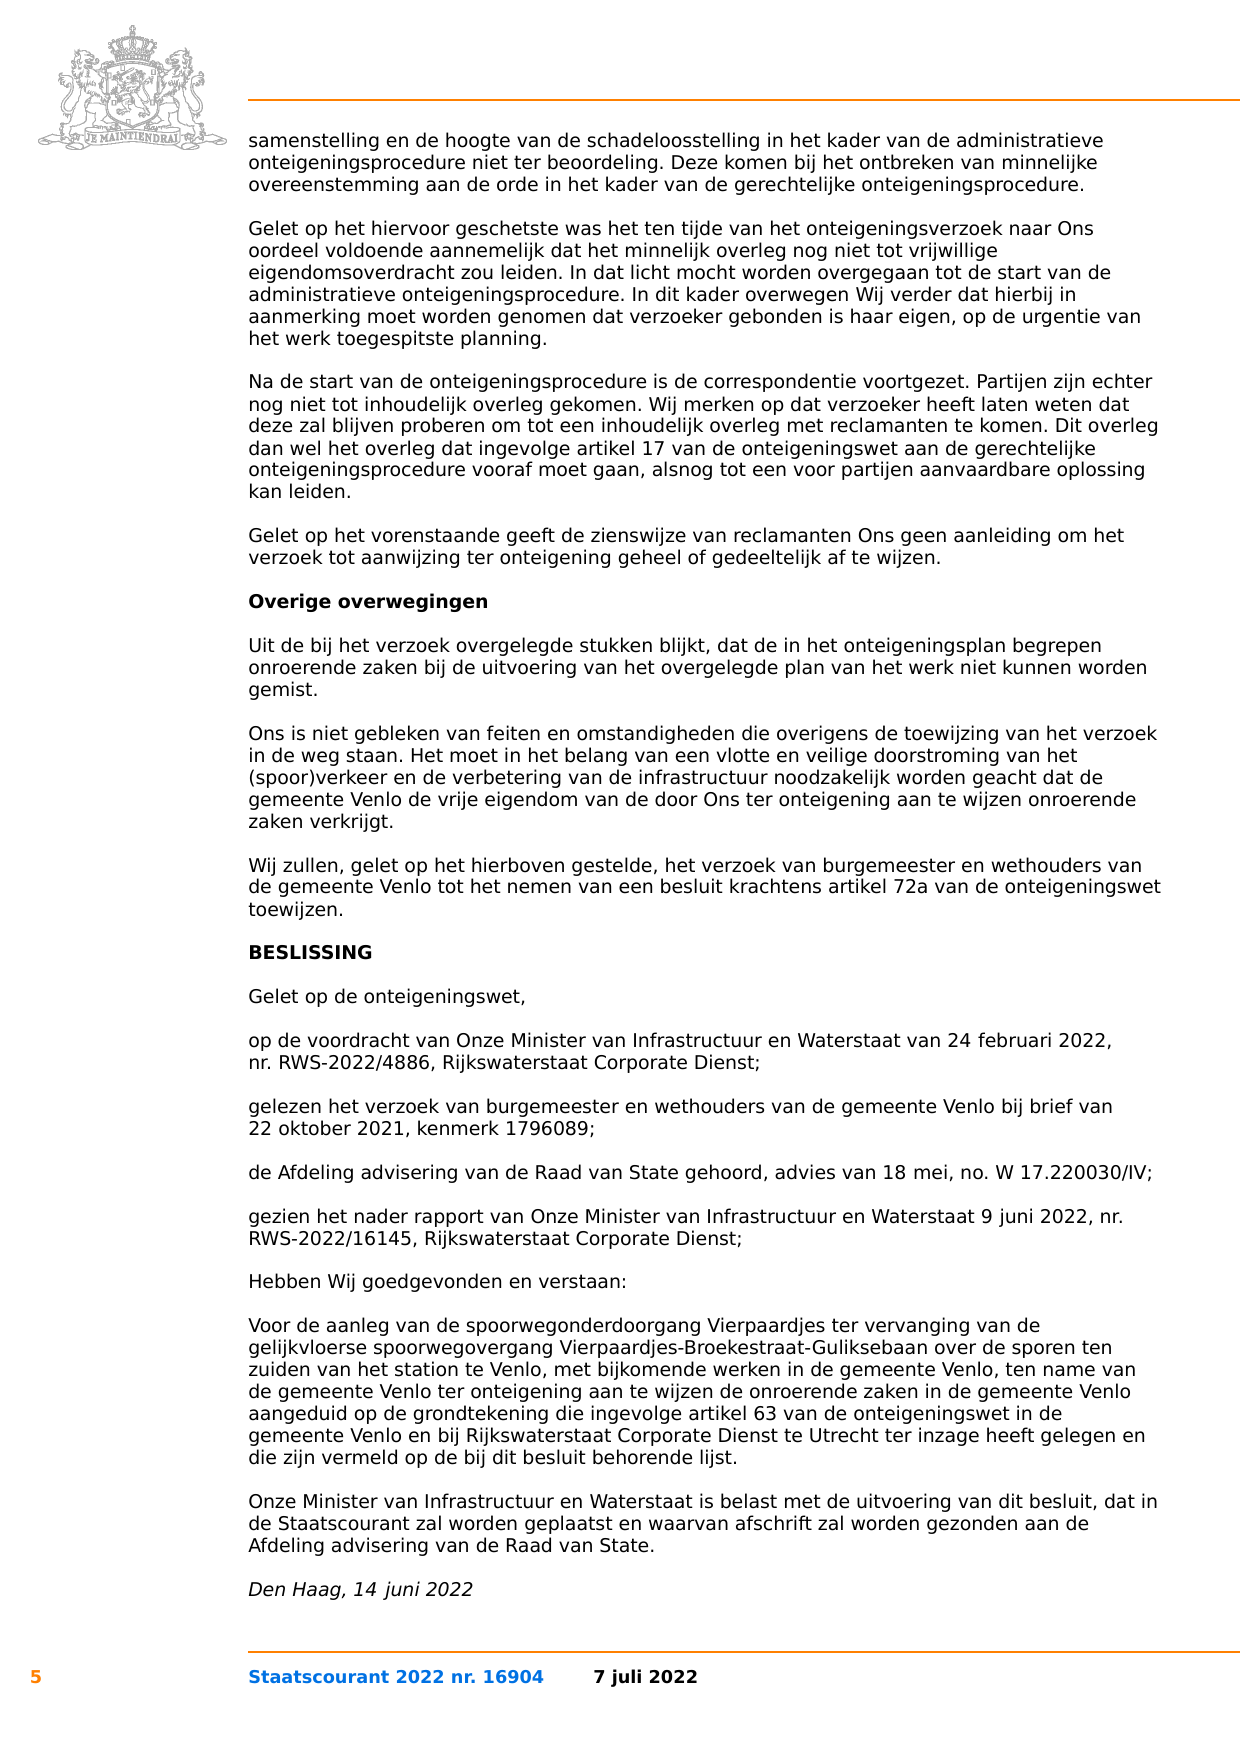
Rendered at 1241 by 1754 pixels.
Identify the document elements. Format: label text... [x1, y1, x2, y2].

text Gelet op het hiervoor geschetste was het ten tijde van het onteigeningsverzoek naar Ons oordeel voldoende aannemelijk dat het minnelijk overleg nog niet tot vrijwillige eigendomsoverdracht zou leiden. In dat licht mocht worden overgegaan tot de start van de administratieve onteigeningsprocedure. In dit kader overwegen Wij verder dat hierbij in aanmerking moet worden genomen dat verzoeker gebonden is haar eigen, op de urgentie van het werk toegespitste planning. [248, 218, 1163, 349]
text Uit de bij het verzoek overgelegde stukken blijkt, dat de in het onteigeningsplan begrepen onroerende zaken bij de uitvoering van het overgelegde plan van het werk niet kunnen worden gemist. [248, 635, 1163, 701]
text gelezen het verzoek van burgemeester en wethouders van de gemeente Venlo bij brief van 22 oktober 2021, kenmerk 1796089; [248, 1096, 1163, 1140]
text Voor de aanleg van de spoorwegonderdoorgang Vierpaardjes ter vervanging van de gelijkvloerse spoorwegovergang Vierpaardjes-Broekestraat-Guliksebaan over de sporen ten zuiden van het station te Venlo, met bijkomende werken in de gemeente Venlo, ten name van de gemeente Venlo ter onteigening aan te wijzen de onroerende zaken in de gemeente Venlo aangeduid op de grondtekening die ingevolge artikel 63 van de onteigeningswet in de gemeente Venlo en bij Rijkswaterstaat Corporate Dienst te Utrecht ter inzage heeft gelegen en die zijn vermeld op de bij dit besluit behorende lijst. [248, 1315, 1163, 1469]
text de Afdeling advisering van de Raad van State gehoord, advies van 18 mei, no. W 17.220030/IV; [248, 1162, 1163, 1184]
text Onze Minister van Infrastructuur en Waterstaat is belast met de uitvoering van dit besluit, dat in de Staatscourant zal worden geplaatst en waarvan afschrift zal worden gezonden aan de Afdeling advisering van de Raad van State. [248, 1491, 1163, 1557]
subtitle Overige overwegingen [248, 591, 1163, 613]
text op de voordracht van Onze Minister van Infrastructuur en Waterstaat van 24 februari 2022, nr. RWS-2022/4886, Rijkswaterstaat Corporate Dienst; [248, 1030, 1163, 1074]
text Wij zullen, gelet op het hierboven gestelde, het verzoek van burgemeester en wethouders van de gemeente Venlo tot het nemen van een besluit krachtens artikel 72a van de onteigeningswet toewijzen. [248, 854, 1163, 920]
text Na de start van de onteigeningsprocedure is de correspondentie voortgezet. Partijen zijn echter nog niet tot inhoudelijk overleg gekomen. Wij merken op dat verzoeker heeft laten weten dat deze zal blijven proberen om tot een inhoudelijk overleg met reclamanten te komen. Dit overleg dan wel het overleg dat ingevolge artikel 17 van de onteigeningswet aan de gerechtelijke onteigeningsprocedure vooraf moet gaan, alsnog tot een voor partijen aanvaardbare oplossing kan leiden. [248, 371, 1163, 503]
text Den Haag, 14 juni 2022 [248, 1579, 1163, 1601]
text Gelet op het vorenstaande geeft de zienswijze van reclamanten Ons geen aanleiding om het verzoek tot aanwijzing ter onteigening geheel of gedeeltelijk af te wijzen. [248, 525, 1163, 569]
text Gelet op de onteigeningswet, [248, 986, 1163, 1008]
text samenstelling en de hoogte van de schadeloosstelling in het kader van de administratieve onteigeningsprocedure niet ter beoordeling. Deze komen bij het ontbreken van minnelijke overeenstemming aan de orde in het kader van de gerechtelijke onteigeningsprocedure. [248, 130, 1163, 196]
text Hebben Wij goedgevonden en verstaan: [248, 1271, 1163, 1293]
text Ons is niet gebleken van feiten en omstandigheden die overigens de toewijzing van het verzoek in de weg staan. Het moet in het belang van een vlotte en veilige doorstroming van het (spoor)verkeer en de verbetering van de infrastructuur noodzakelijk worden geacht dat de gemeente Venlo de vrije eigendom van de door Ons ter onteigening aan te wijzen onroerende zaken verkrijgt. [248, 723, 1163, 833]
subtitle BESLISSING [248, 942, 1163, 964]
picture [38, 25, 227, 150]
text gezien het nader rapport van Onze Minister van Infrastructuur en Waterstaat 9 juni 2022, nr. RWS-2022/16145, Rijkswaterstaat Corporate Dienst; [248, 1206, 1163, 1249]
